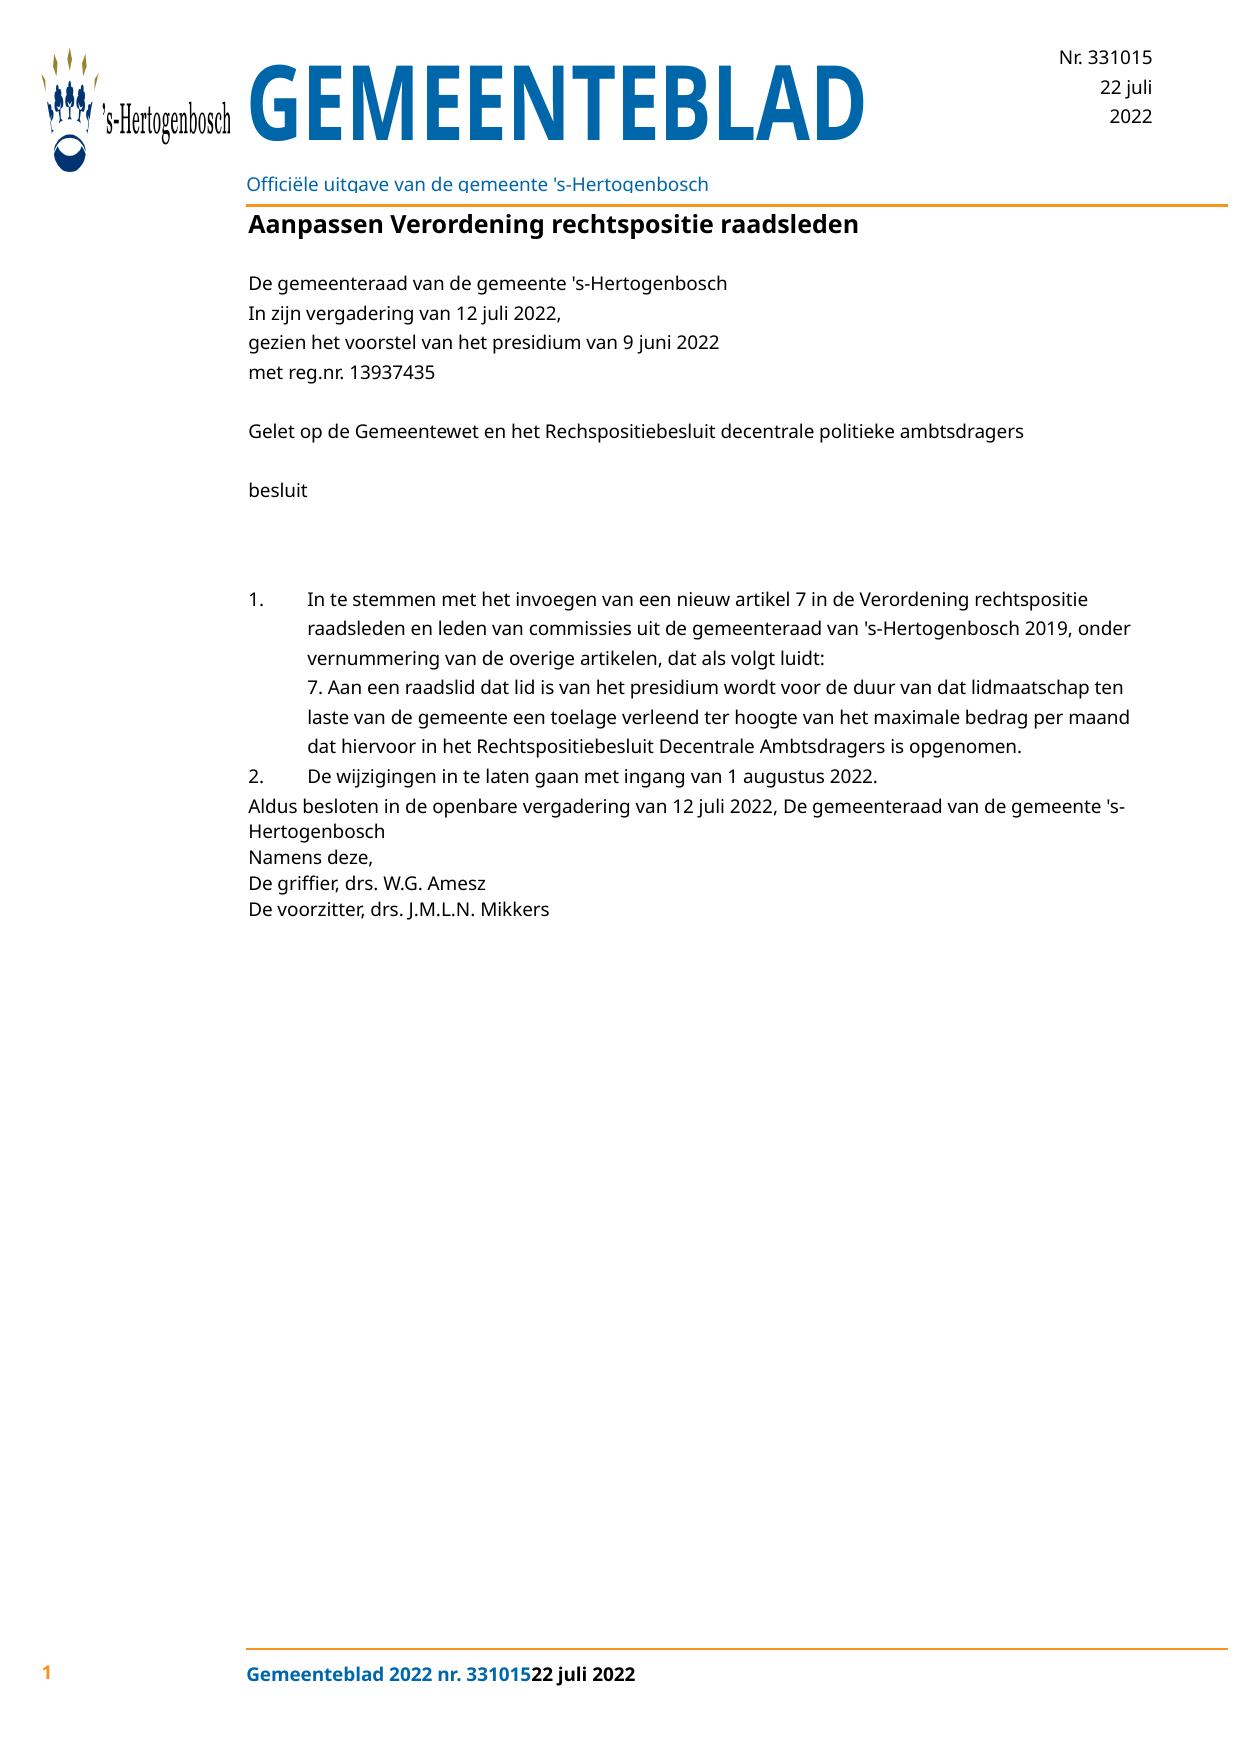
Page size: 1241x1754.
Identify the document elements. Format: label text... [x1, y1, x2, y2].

text De gemeenteraad van de gemeente 's-Hertogenbosch [248, 270, 1152, 296]
picture [41, 47, 231, 172]
text De voorzitter, drs. J.M.L.N. Mikkers [248, 896, 1152, 922]
text Aldus besloten in de openbare vergadering van 12 juli 2022, De gemeenteraad van de gemeente 's-Hertogenbosch [248, 793, 1152, 844]
text gezien het voorstel van het presidium van 9 juni 2022 [248, 329, 1152, 355]
text besluit [248, 477, 1152, 503]
list De wijzigingen in te laten gaan met ingang van 1 augustus 2022. [248, 763, 1152, 789]
list 7. Aan een raadslid dat lid is van het presidium wordt voor de duur van dat lidmaatschap ten laste van de gemeente een toelage verleend ter hoogte van het maximale bedrag per maand dat hiervoor in het Rechtspositiebesluit Decentrale Ambtsdragers is opgenomen. [248, 674, 1152, 759]
text In zijn vergadering van 12 juli 2022, [248, 300, 1152, 326]
text Namens deze, [248, 844, 1152, 870]
text Aanpassen Verordening rechtspositie raadsleden [248, 207, 1152, 241]
text Gelet op de Gemeentewet en het Rechspositiebesluit decentrale politieke ambtsdragers [248, 418, 1152, 444]
list In te stemmen met het invoegen van een nieuw artikel 7 in de Verordening rechtspositie raadsleden en leden van commissies uit de gemeenteraad van 's-Hertogenbosch 2019, onder vernummering van de overige artikelen, dat als volgt luidt: [248, 586, 1152, 671]
text De griffier, drs. W.G. Amesz [248, 870, 1152, 896]
text met reg.nr. 13937435 [248, 359, 1152, 385]
